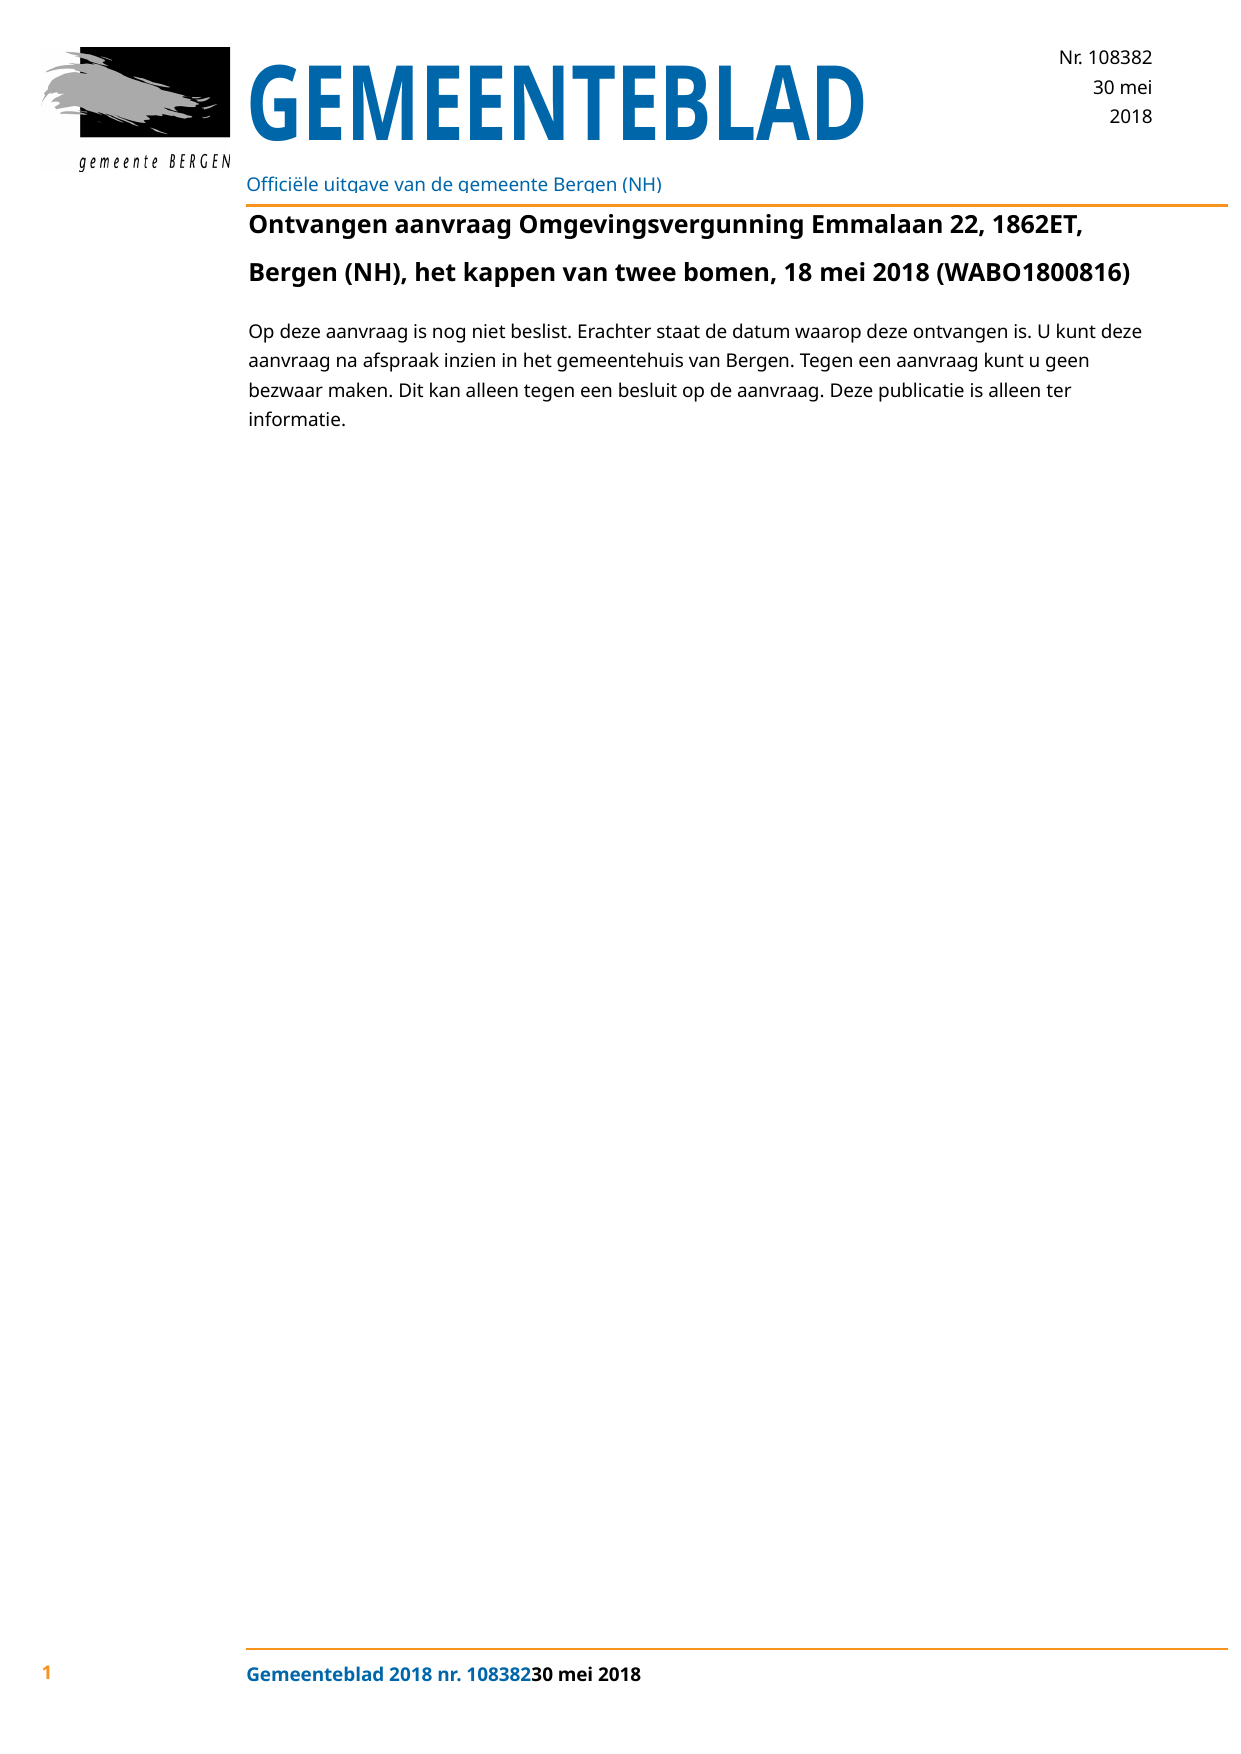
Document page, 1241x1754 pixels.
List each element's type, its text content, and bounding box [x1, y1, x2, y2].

text Ontvangen aanvraag Omgevingsvergunning Emmalaan 22, 1862ET, Bergen (NH), het kappen van twee bomen, 18 mei 2018 (WABO1800816) [248, 207, 1152, 288]
text Op deze aanvraag is nog niet beslist. Erachter staat de datum waarop deze ontvangen is. U kunt deze aanvraag na afspraak inzien in het gemeentehuis van Bergen. Tegen een aanvraag kunt u geen bezwaar maken. Dit kan alleen tegen een besluit op de aanvraag. Deze publicatie is alleen ter informatie. [248, 318, 1152, 432]
picture [41, 47, 231, 172]
